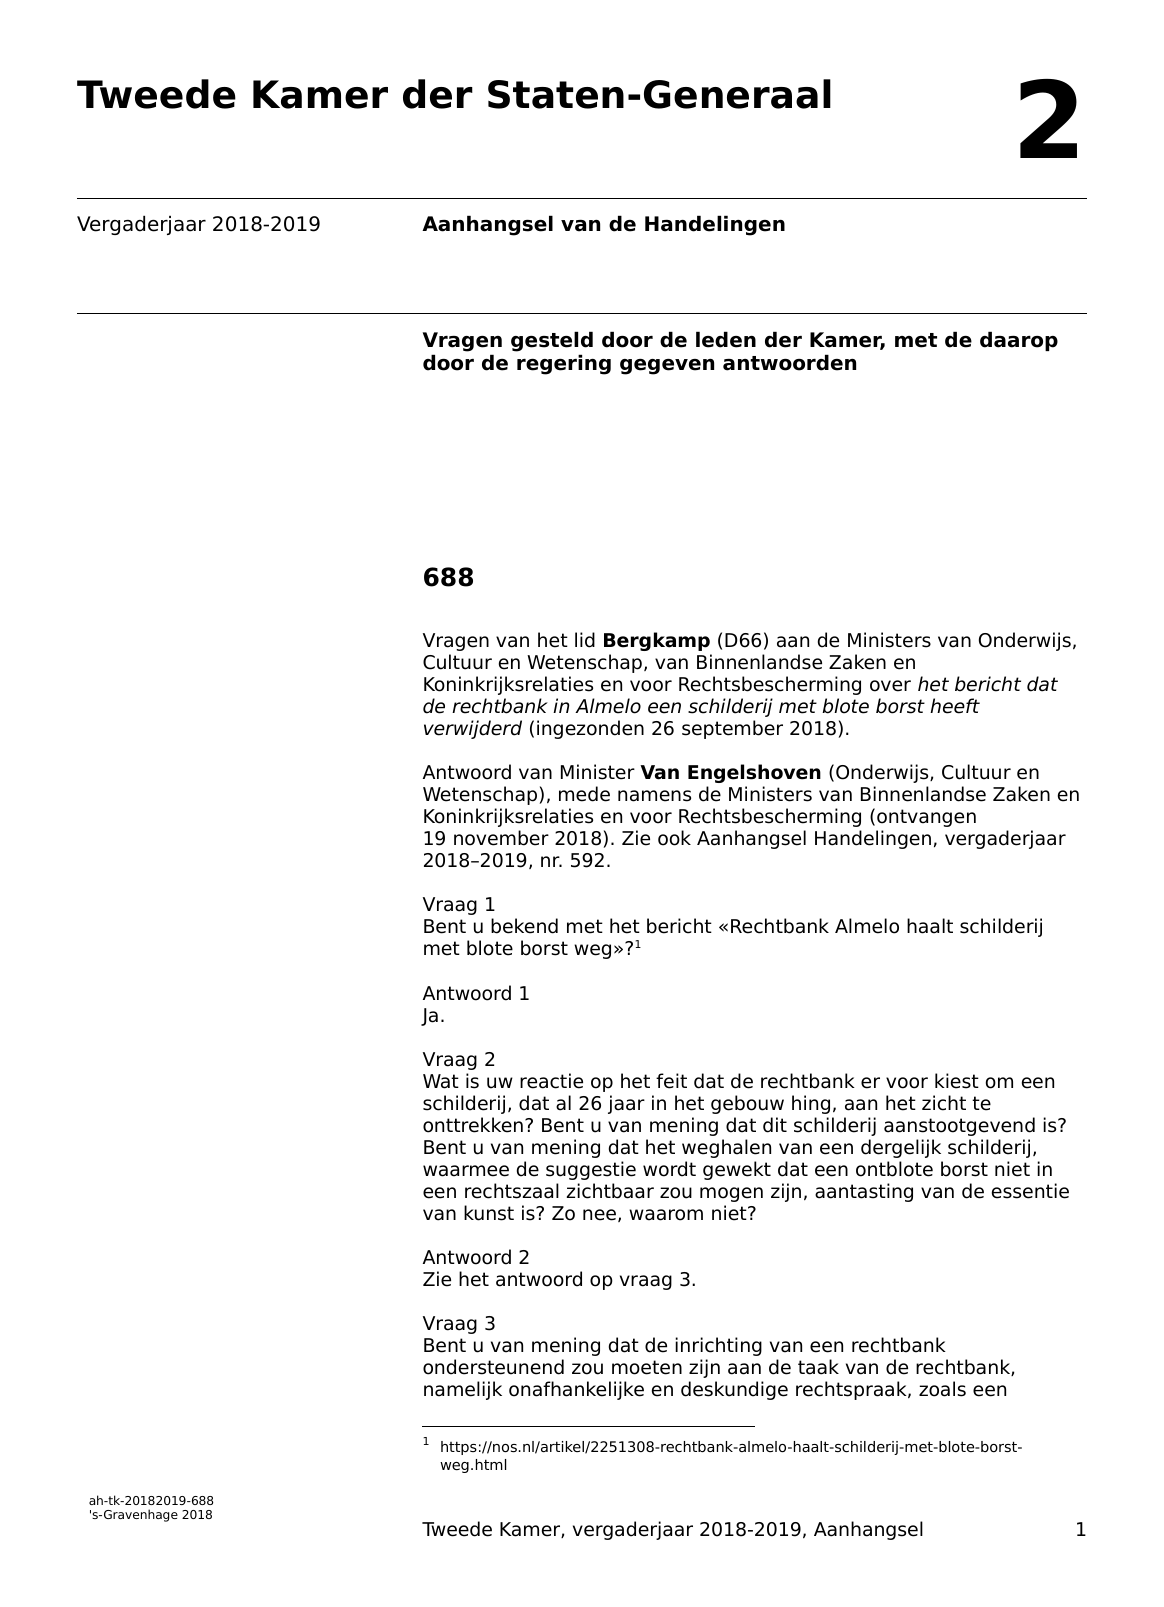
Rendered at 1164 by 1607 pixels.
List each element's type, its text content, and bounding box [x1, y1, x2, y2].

text 688 [422, 563, 1087, 592]
text Antwoord 1 [422, 982, 1087, 1004]
text Ja. [422, 1004, 1087, 1026]
table_cell [77, 314, 422, 375]
text Antwoord van Minister Van Engelshoven (Onderwijs, Cultuur en Wetenschap), mede namens de Ministers van Binnenlandse Zaken en Koninkrijksrelaties en voor Rechtsbescherming (ontvangen 19 november 2018). Zie ook Aanhangsel Handelingen, vergaderjaar 2018–2019, nr. 592. [422, 762, 1087, 872]
text Wat is uw reactie op het feit dat de rechtbank er voor kiest om een schilderij, dat al 26 jaar in het gebouw hing, aan het zicht te onttrekken? Bent u van mening dat dit schilderij aanstootgevend is? Bent u van mening dat het weghalen van een dergelijk schilderij, waarmee de suggestie wordt gewekt dat een ontblote borst niet in een rechtszaal zichtbaar zou mogen zijn, aantasting van de essentie van kunst is? Zo nee, waarom niet? [422, 1071, 1087, 1224]
text Antwoord 2 [422, 1247, 1087, 1269]
text Bent u van mening dat de inrichting van een rechtbank ondersteunend zou moeten zijn aan de taak van de rechtbank, namelijk onafhankelijke en deskundige rechtspraak, zoals een [422, 1335, 1087, 1401]
table_cell Vergaderjaar 2018-2019 [77, 199, 422, 313]
table_header 2 [886, 59, 1087, 198]
table_cell Aanhangsel van de Handelingen [422, 199, 1087, 313]
text Vraag 3 [422, 1313, 1087, 1335]
text https://nos.nl/artikel/2251308-rechtbank-almelo-haalt-schilderij-met-blote-borst-weg.html [422, 1435, 1087, 1474]
text Vraag 1 [422, 894, 1087, 916]
table_cell Vragen gesteld door de leden der Kamer, met de daarop door de regering gegeven antwoorden [422, 314, 1087, 375]
text Vraag 2 [422, 1049, 1087, 1071]
text Zie het antwoord op vraag 3. [422, 1269, 1087, 1291]
text 's-Gravenhage 2018 [88, 1508, 323, 1522]
text Vragen van het lid Bergkamp (D66) aan de Ministers van Onderwijs, Cultuur en Wetenschap, van Binnenlandse Zaken en Koninkrijksrelaties en voor Rechtsbescherming over het bericht dat de rechtbank in Almelo een schilderij met blote borst heeft verwijderd (ingezonden 26 september 2018). [422, 630, 1087, 740]
text ah-tk-20182019-688 [88, 1494, 323, 1508]
table_header Tweede Kamer der Staten-Generaal [77, 59, 886, 198]
text Bent u bekend met het bericht «Rechtbank Almelo haalt schilderij met blote borst weg»? [422, 916, 1087, 960]
